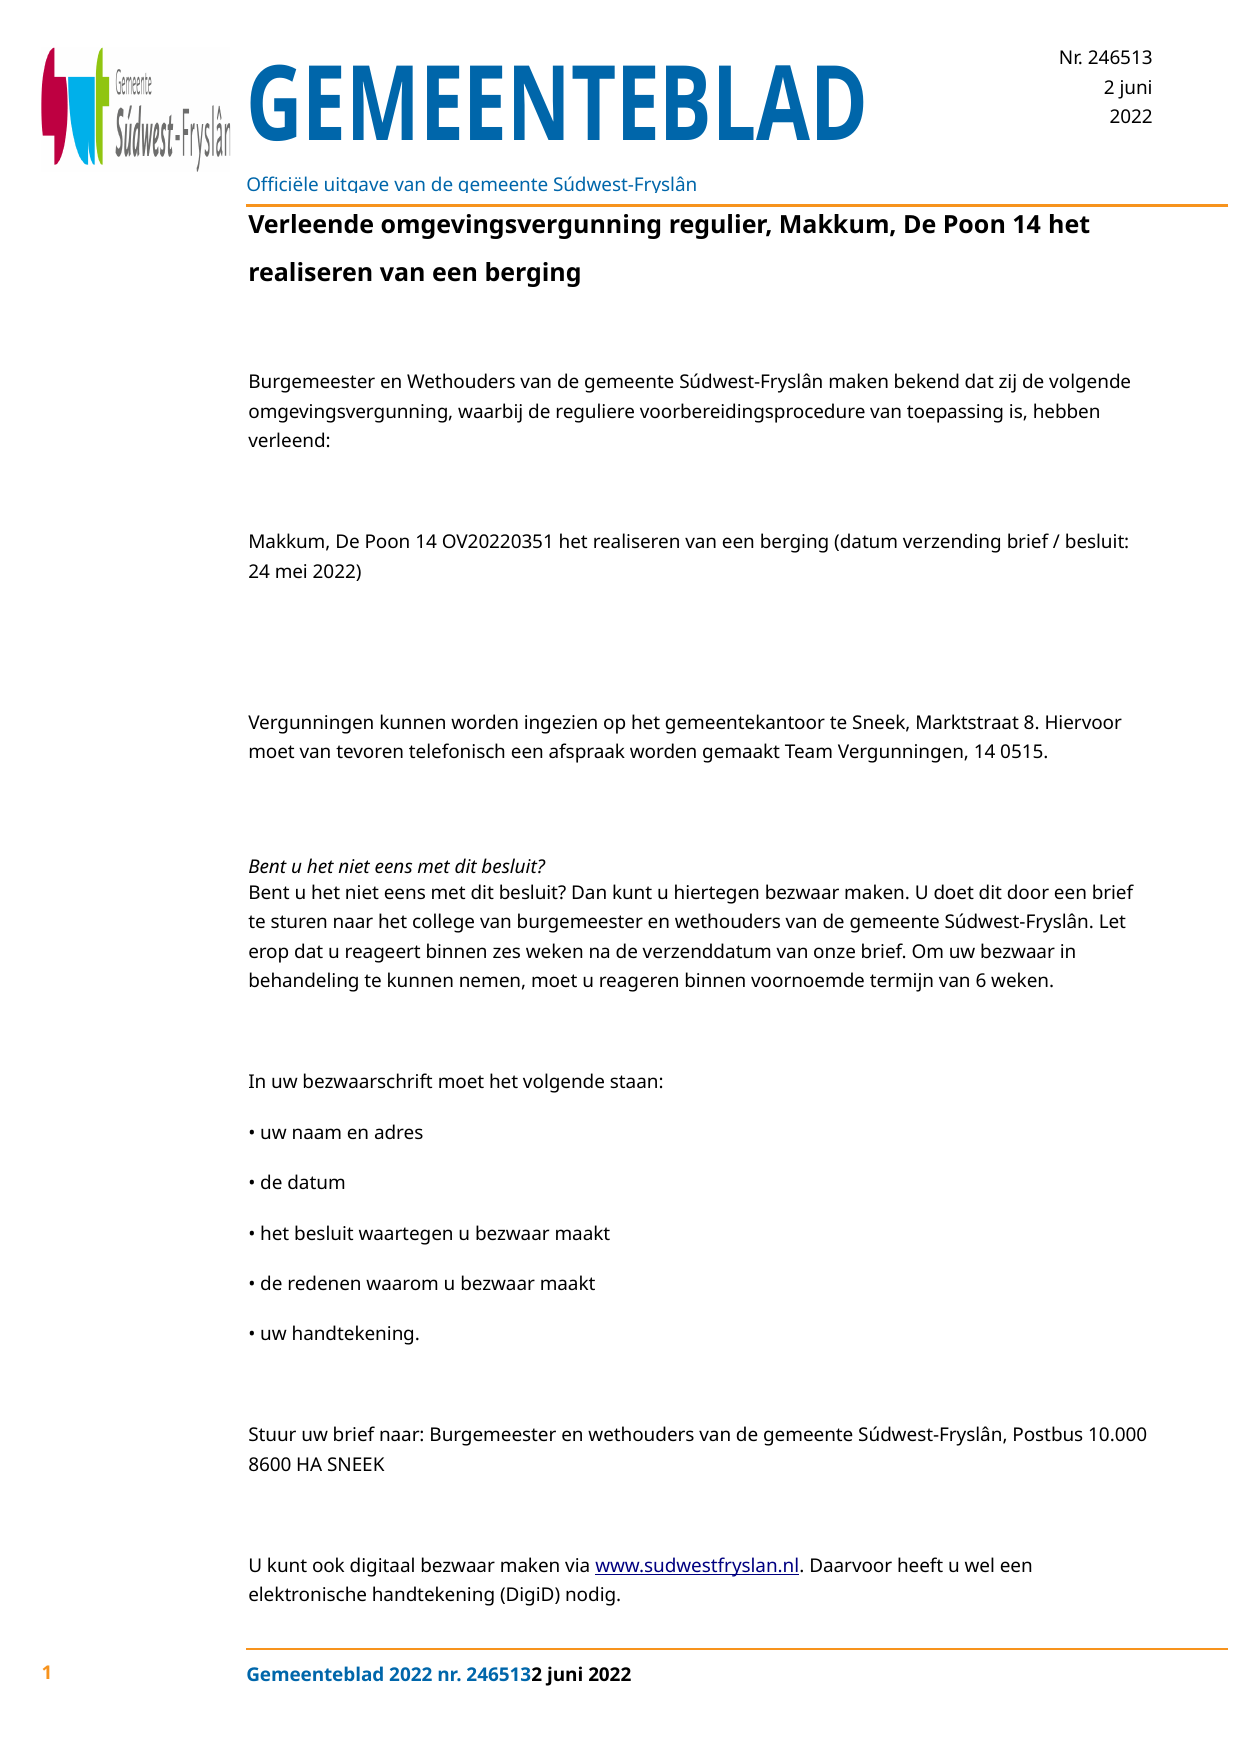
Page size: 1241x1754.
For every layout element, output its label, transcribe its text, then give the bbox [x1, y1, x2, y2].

text Vergunningen kunnen worden ingezien op het gemeentekantoor te Sneek, Marktstraat 8. Hiervoor moet van tevoren telefonisch een afspraak worden gemaakt Team Vergunningen, 14 0515. [248, 709, 1152, 764]
text • de datum [248, 1169, 1152, 1195]
text • de redenen waarom u bezwaar maakt [248, 1270, 1152, 1296]
picture [41, 47, 231, 172]
text Burgemeester en Wethouders van de gemeente Súdwest-Fryslân maken bekend dat zij de volgende omgevingsvergunning, waarbij de reguliere voorbereidingsprocedure van toepassing is, hebben verleend: [248, 368, 1152, 453]
text • het besluit waartegen u bezwaar maakt [248, 1220, 1152, 1245]
text • uw naam en adres [248, 1119, 1152, 1144]
text In uw bezwaarschrift moet het volgende staan: [248, 1068, 1152, 1094]
text U kunt ook digitaal bezwaar maken via www.sudwestfryslan.nl. Daarvoor heeft u wel een elektronische handtekening (DigiD) nodig. [248, 1552, 1152, 1607]
text Stuur uw brief naar: Burgemeester en wethouders van de gemeente Súdwest-Fryslân, Postbus 10.000 8600 HA SNEEK [248, 1421, 1152, 1477]
text Verleende omgevingsvergunning regulier, Makkum, De Poon 14 het realiseren van een berging [248, 207, 1152, 288]
text Bent u het niet eens met dit besluit? Dan kunt u hiertegen bezwaar maken. U doet dit door een brief te sturen naar het college van burgemeester en wethouders van de gemeente Súdwest-Fryslân. Let erop dat u reageert binnen zes weken na de verzenddatum van onze brief. Om uw bezwaar in behandeling te kunnen nemen, moet u reageren binnen voornoemde termijn van 6 weken. [248, 879, 1152, 993]
text Makkum, De Poon 14 OV20220351 het realiseren van een berging (datum verzending brief / besluit: 24 mei 2022) [248, 528, 1152, 584]
text • uw handtekening. [248, 1321, 1152, 1346]
text Bent u het niet eens met dit besluit? [248, 853, 1152, 879]
